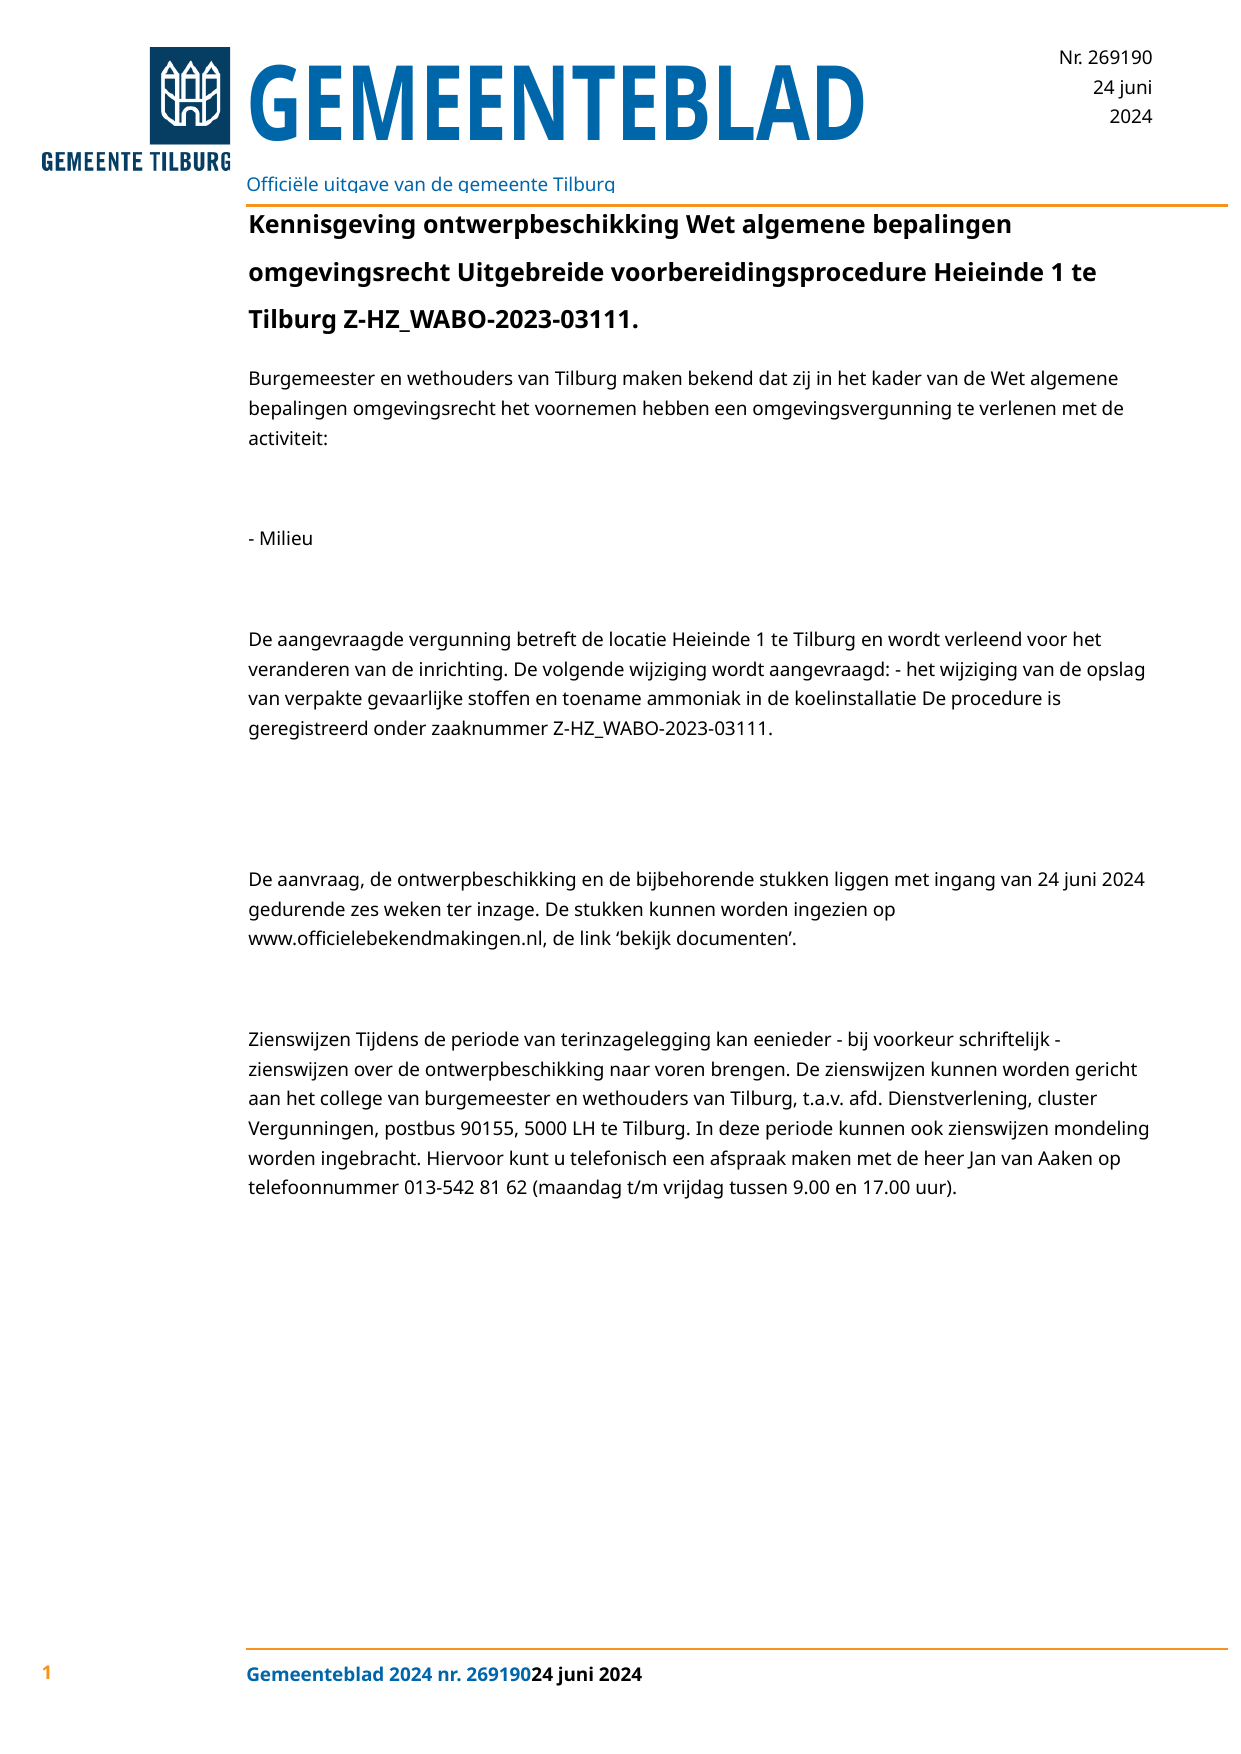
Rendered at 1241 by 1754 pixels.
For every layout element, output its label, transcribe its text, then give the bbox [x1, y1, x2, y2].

text De aangevraagde vergunning betreft de locatie Heieinde 1 te Tilburg en wordt verleend voor het veranderen van de inrichting. De volgende wijziging wordt aangevraagd: - het wijziging van de opslag van verpakte gevaarlijke stoffen en toename ammoniak in de koelinstallatie De procedure is geregistreerd onder zaaknummer Z-HZ_WABO-2023-03111. [248, 626, 1152, 741]
text Zienswijzen Tijdens de periode van terinzagelegging kan eenieder - bij voorkeur schriftelijk - zienswijzen over de ontwerpbeschikking naar voren brengen. De zienswijzen kunnen worden gericht aan het college van burgemeester en wethouders van Tilburg, t.a.v. afd. Dienstverlening, cluster Vergunningen, postbus 90155, 5000 LH te Tilburg. In deze periode kunnen ook zienswijzen mondeling worden ingebracht. Hiervoor kunt u telefonisch een afspraak maken met de heer Jan van Aaken op telefoonnummer 013-542 81 62 (maandag t/m vrijdag tussen 9.00 en 17.00 uur). [248, 1026, 1152, 1200]
picture [41, 47, 231, 172]
text De aanvraag, de ontwerpbeschikking en de bijbehorende stukken liggen met ingang van 24 juni 2024 gedurende zes weken ter inzage. De stukken kunnen worden ingezien op www.officielebekendmakingen.nl, de link ‘bekijk documenten’. [248, 866, 1152, 951]
text Burgemeester en wethouders van Tilburg maken bekend dat zij in het kader van de Wet algemene bepalingen omgevingsrecht het voornemen hebben een omgevingsvergunning te verlenen met de activiteit: [248, 366, 1152, 450]
text Kennisgeving ontwerpbeschikking Wet algemene bepalingen omgevingsrecht Uitgebreide voorbereidingsprocedure Heieinde 1 te Tilburg Z-HZ_WABO-2023-03111. [248, 207, 1152, 336]
text - Milieu [248, 526, 1152, 551]
